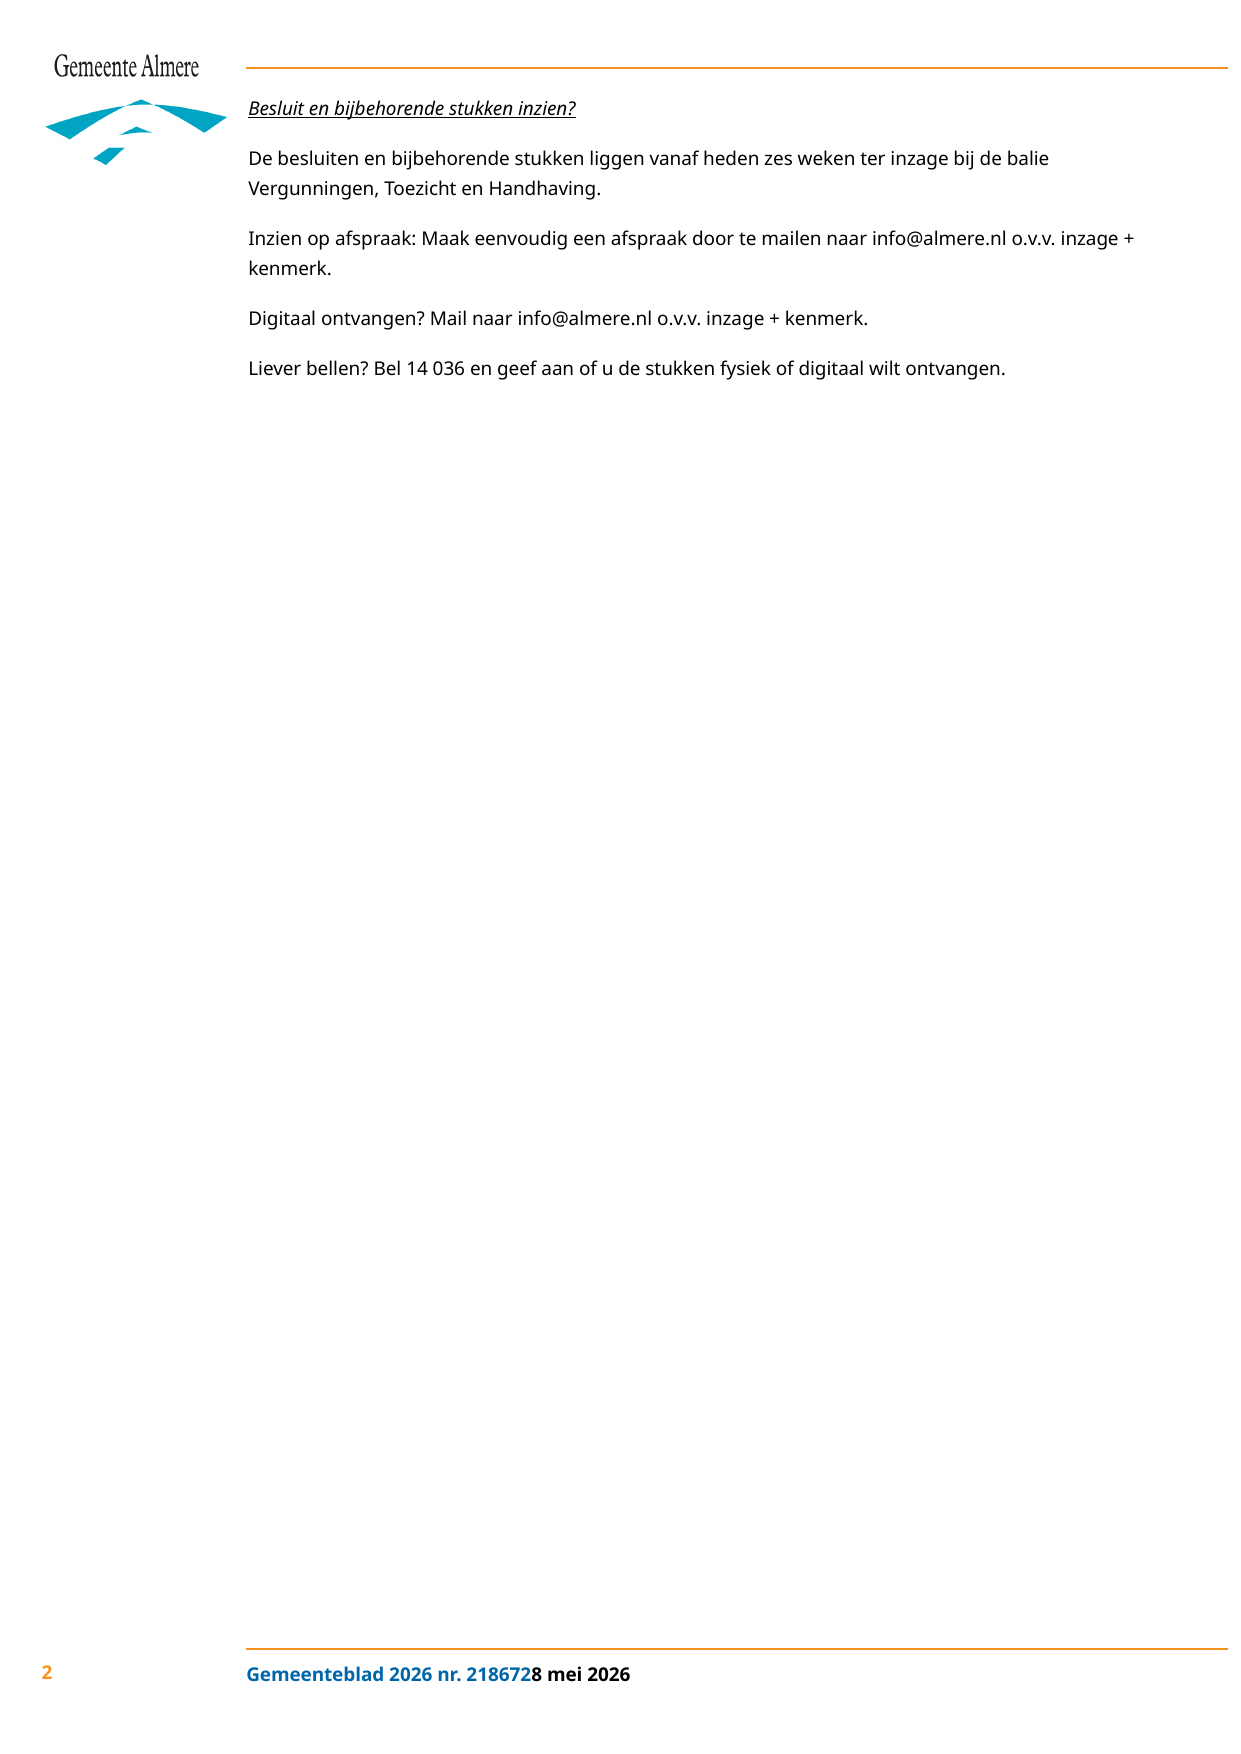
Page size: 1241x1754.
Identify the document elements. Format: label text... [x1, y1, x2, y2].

text De besluiten en bijbehorende stukken liggen vanaf heden zes weken ter inzage bij de balie Vergunningen, Toezicht en Handhaving. [248, 145, 1152, 201]
text Inzien op afspraak: Maak eenvoudig een afspraak door te mailen naar info@almere.nl o.v.v. inzage + kenmerk. [248, 225, 1152, 281]
text Besluit en bijbehorende stukken inzien? [248, 95, 1152, 121]
text Liever bellen? Bel 14 036 en geef aan of u de stukken fysiek of digitaal wilt ontvangen. [248, 356, 1152, 381]
picture [41, 47, 231, 172]
text Digitaal ontvangen? Mail naar info@almere.nl o.v.v. inzage + kenmerk. [248, 305, 1152, 331]
